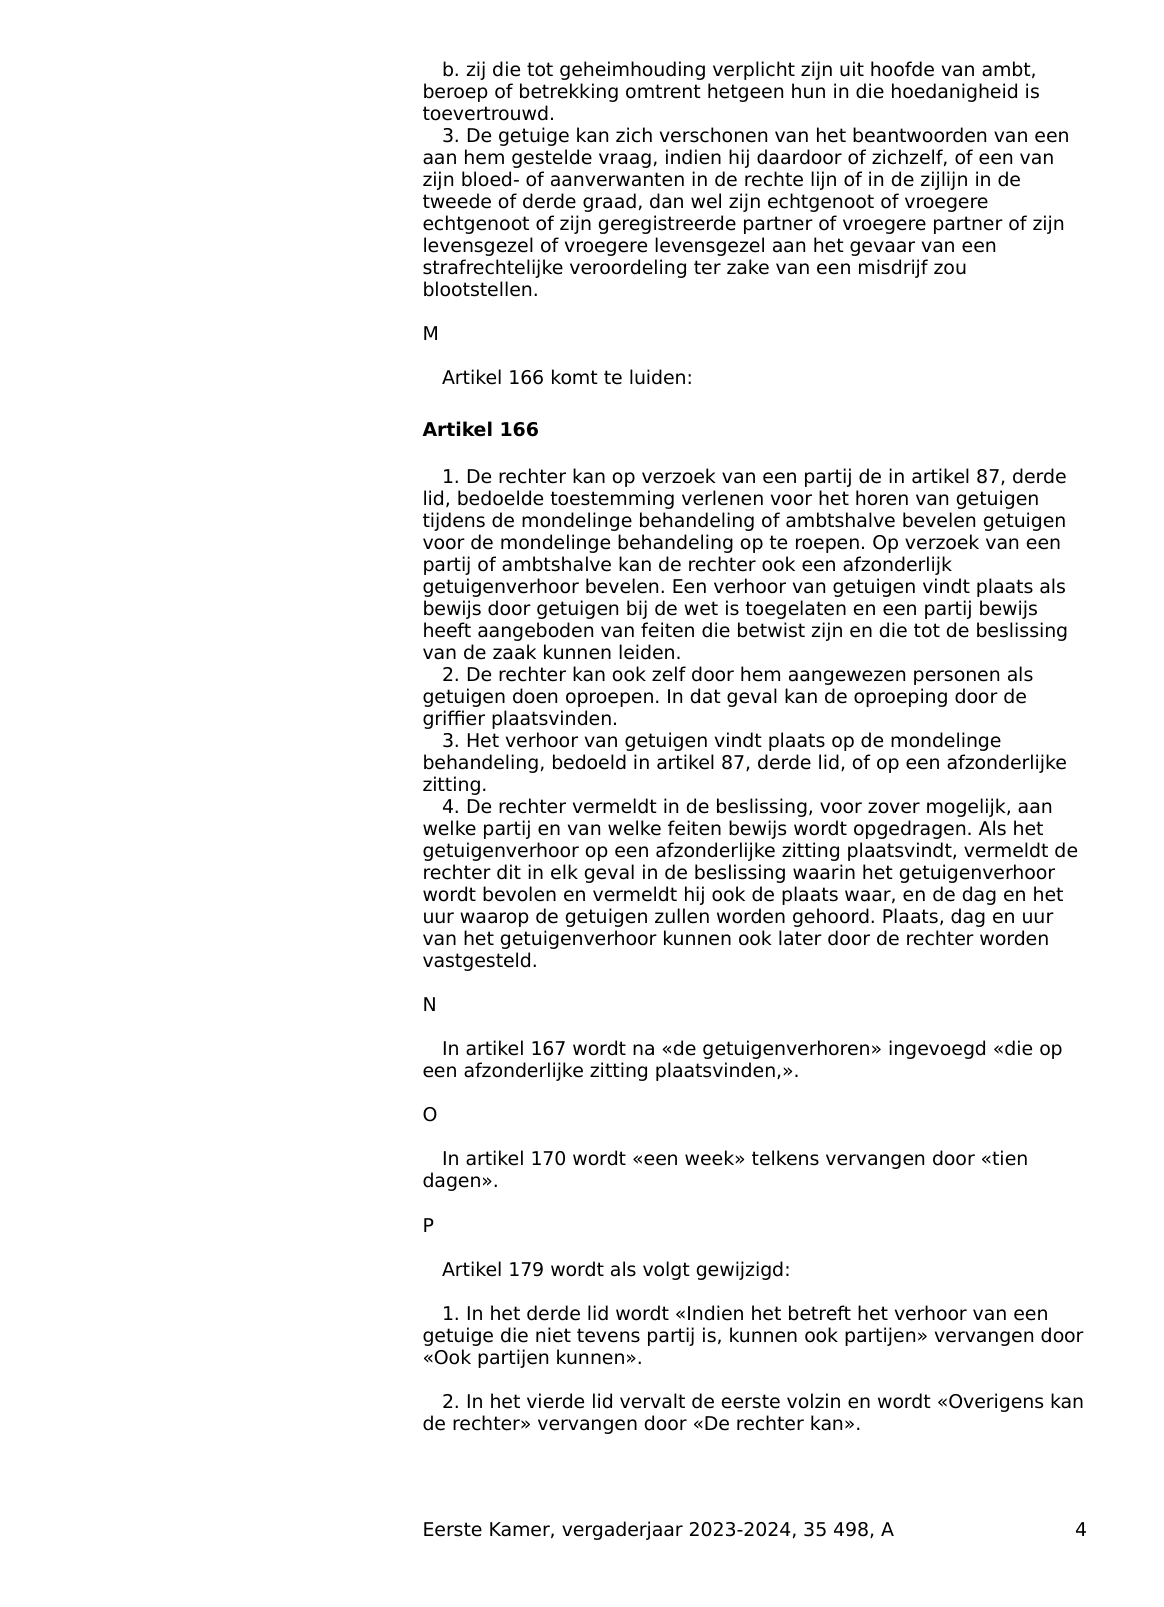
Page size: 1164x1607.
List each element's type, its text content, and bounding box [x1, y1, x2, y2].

text 4. De rechter vermeldt in de beslissing, voor zover mogelijk, aan welke partij en van welke feiten bewijs wordt opgedragen. Als het getuigenverhoor op een afzonderlijke zitting plaatsvindt, vermeldt de rechter dit in elk geval in de beslissing waarin het getuigenverhoor wordt bevolen en vermeldt hij ook de plaats waar, en de dag en het uur waarop de getuigen zullen worden gehoord. Plaats, dag en uur van het getuigenverhoor kunnen ook later door de rechter worden vastgesteld. [422, 796, 1087, 972]
text P [422, 1214, 1087, 1236]
text 2. De rechter kan ook zelf door hem aangewezen personen als getuigen doen oproepen. In dat geval kan de oproeping door de griffier plaatsvinden. [422, 664, 1087, 730]
text M [422, 323, 1087, 345]
text In artikel 167 wordt na «de getuigenverhoren» ingevoegd «die op een afzonderlijke zitting plaatsvinden,». [422, 1038, 1087, 1082]
text Artikel 166 komt te luiden: [422, 367, 1087, 389]
subtitle Artikel 166 [422, 419, 1087, 441]
text N [422, 994, 1087, 1016]
text 3. De getuige kan zich verschonen van het beantwoorden van een aan hem gestelde vraag, indien hij daardoor of zichzelf, of een van zijn bloed- of aanverwanten in de rechte lijn of in de zijlijn in de tweede of derde graad, dan wel zijn echtgenoot of vroegere echtgenoot of zijn geregistreerde partner of vroegere partner of zijn levensgezel of vroegere levensgezel aan het gevaar van een strafrechtelijke veroordeling ter zake van een misdrijf zou blootstellen. [422, 125, 1087, 301]
text 1. In het derde lid wordt «Indien het betreft het verhoor van een getuige die niet tevens partij is, kunnen ook partijen» vervangen door «Ook partijen kunnen». [422, 1303, 1087, 1369]
text 1. De rechter kan op verzoek van een partij de in artikel 87, derde lid, bedoelde toestemming verlenen voor het horen van getuigen tijdens de mondelinge behandeling of ambtshalve bevelen getuigen voor de mondelinge behandeling op te roepen. Op verzoek van een partij of ambtshalve kan de rechter ook een afzonderlijk getuigenverhoor bevelen. Een verhoor van getuigen vindt plaats als bewijs door getuigen bij de wet is toegelaten en een partij bewijs heeft aangeboden van feiten die betwist zijn en die tot de beslissing van de zaak kunnen leiden. [422, 466, 1087, 664]
text Artikel 179 wordt als volgt gewijzigd: [422, 1259, 1087, 1281]
text In artikel 170 wordt «een week» telkens vervangen door «tien dagen». [422, 1148, 1087, 1192]
text b. zij die tot geheimhouding verplicht zijn uit hoofde van ambt, beroep of betrekking omtrent hetgeen hun in die hoedanigheid is toevertrouwd. [422, 59, 1087, 125]
text O [422, 1104, 1087, 1126]
text 2. In het vierde lid vervalt de eerste volzin en wordt «Overigens kan de rechter» vervangen door «De rechter kan». [422, 1391, 1087, 1435]
text 3. Het verhoor van getuigen vindt plaats op de mondelinge behandeling, bedoeld in artikel 87, derde lid, of op een afzonderlijke zitting. [422, 730, 1087, 796]
